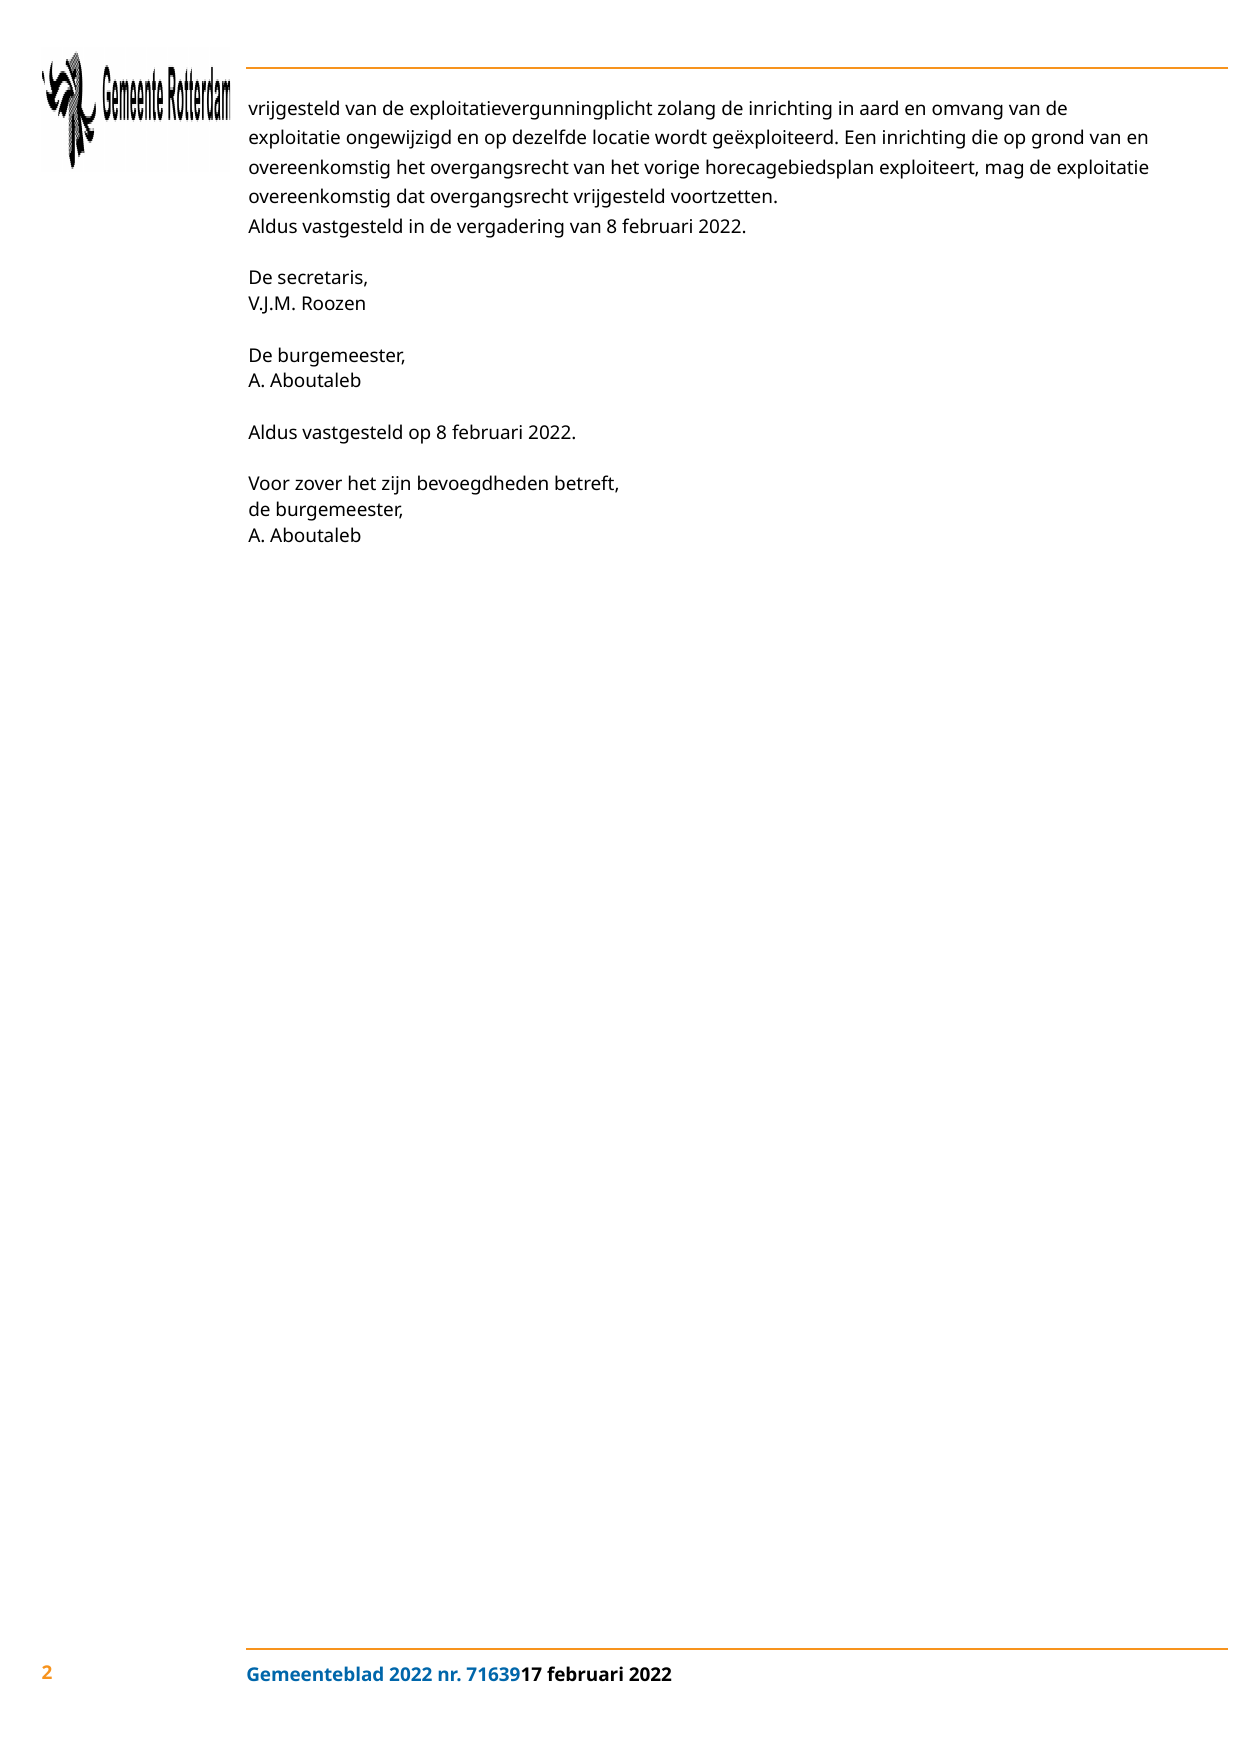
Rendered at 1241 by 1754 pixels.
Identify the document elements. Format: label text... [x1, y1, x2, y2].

text V.J.M. Roozen [248, 290, 1152, 316]
text A. Aboutaleb [248, 522, 1152, 548]
text de burgemeester, [248, 496, 1152, 522]
text Aldus vastgesteld in de vergadering van 8 februari 2022. [248, 213, 1152, 239]
picture [41, 47, 231, 172]
text De secretaris, [248, 264, 1152, 290]
text Voor zover het zijn bevoegdheden betreft, [248, 470, 1152, 496]
text Aldus vastgesteld op 8 februari 2022. [248, 419, 1152, 445]
text vrijgesteld van de exploitatievergunningplicht zolang de inrichting in aard en omvang van de exploitatie ongewijzigd en op dezelfde locatie wordt geëxploiteerd. Een inrichting die op grond van en overeenkomstig het overgangsrecht van het vorige horecagebiedsplan exploiteert, mag de exploitatie overeenkomstig dat overgangsrecht vrijgesteld voortzetten. [248, 95, 1152, 209]
text De burgemeester, [248, 342, 1152, 367]
text A. Aboutaleb [248, 367, 1152, 393]
